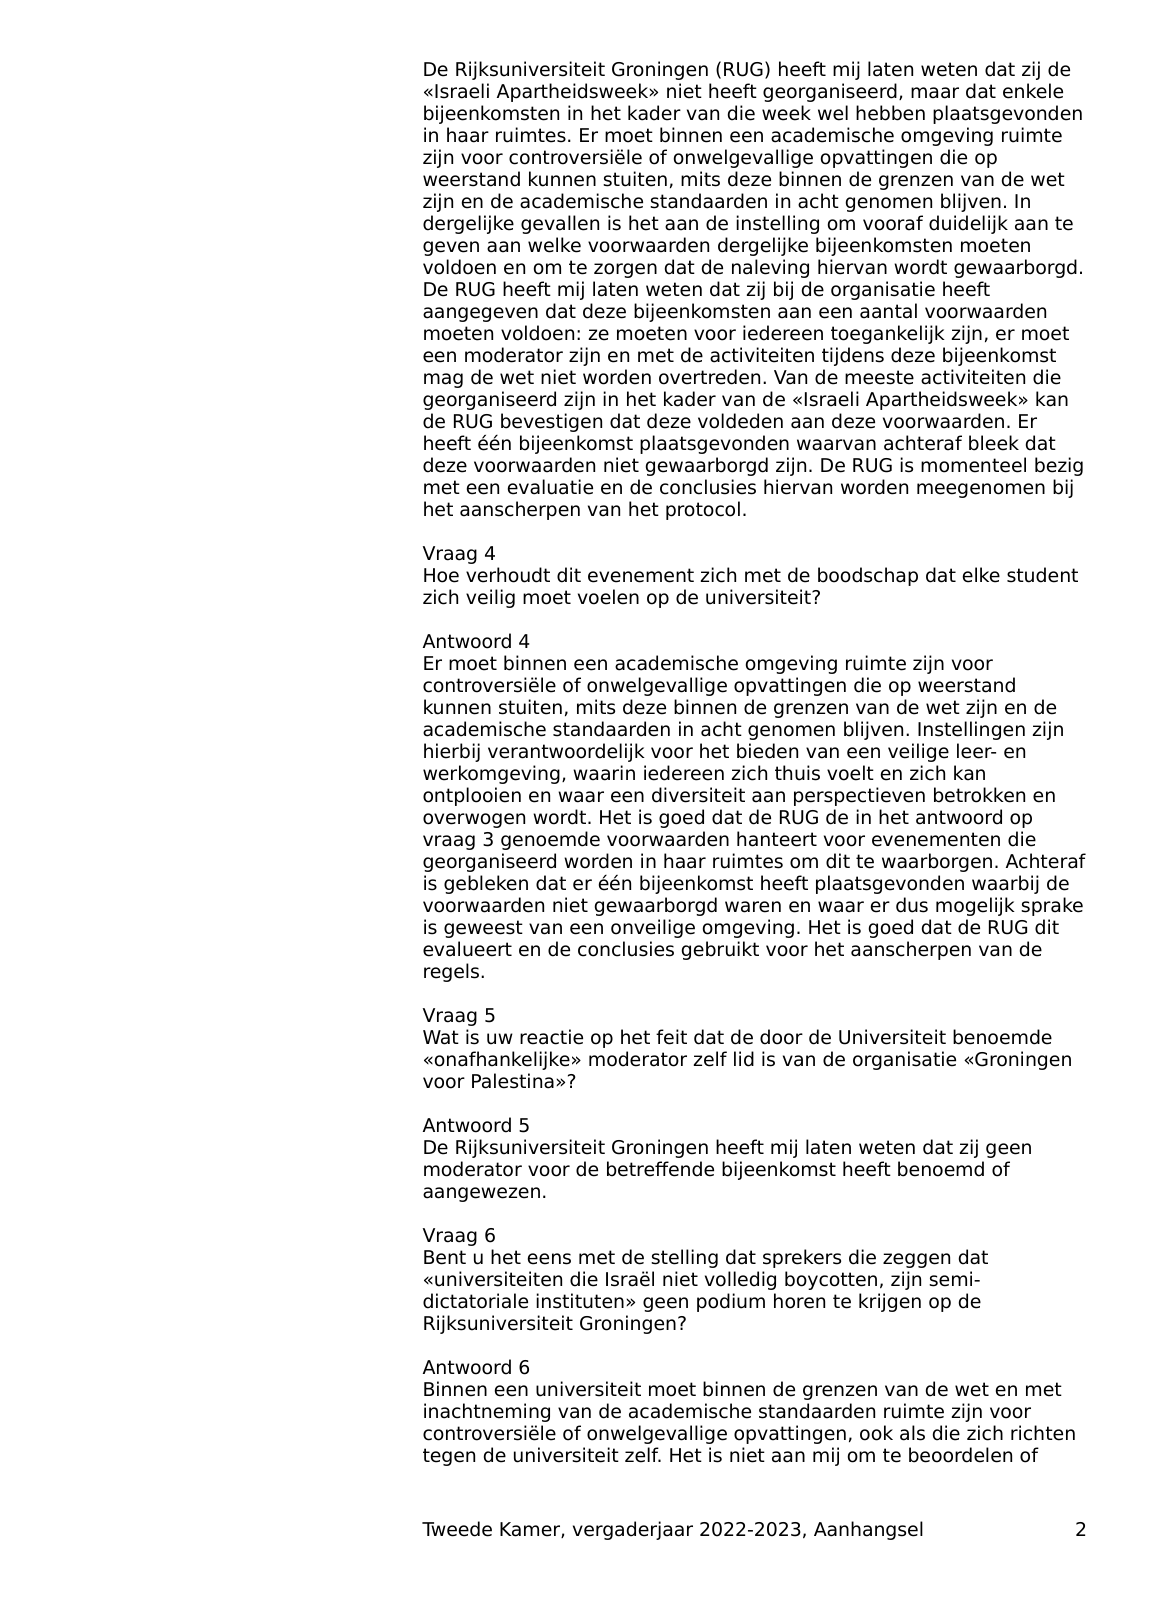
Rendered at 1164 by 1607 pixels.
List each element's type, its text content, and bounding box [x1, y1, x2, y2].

text De Rijksuniversiteit Groningen heeft mij laten weten dat zij geen moderator voor de betreffende bijeenkomst heeft benoemd of aangewezen. [422, 1137, 1087, 1203]
text Bent u het eens met de stelling dat sprekers die zeggen dat «universiteiten die Israël niet volledig boycotten, zijn semi-dictatoriale instituten» geen podium horen te krijgen op de Rijksuniversiteit Groningen? [422, 1247, 1087, 1335]
text Antwoord 4 [422, 631, 1087, 653]
text Vraag 4 [422, 543, 1087, 565]
text Hoe verhoudt dit evenement zich met de boodschap dat elke student zich veilig moet voelen op de universiteit? [422, 565, 1087, 609]
text Binnen een universiteit moet binnen de grenzen van de wet en met inachtneming van de academische standaarden ruimte zijn voor controversiële of onwelgevallige opvattingen, ook als die zich richten tegen de universiteit zelf. Het is niet aan mij om te beoordelen of [422, 1379, 1087, 1467]
text Antwoord 6 [422, 1357, 1087, 1379]
text Er moet binnen een academische omgeving ruimte zijn voor controversiële of onwelgevallige opvattingen die op weerstand kunnen stuiten, mits deze binnen de grenzen van de wet zijn en de academische standaarden in acht genomen blijven. Instellingen zijn hierbij verantwoordelijk voor het bieden van een veilige leer- en werkomgeving, waarin iedereen zich thuis voelt en zich kan ontplooien en waar een diversiteit aan perspectieven betrokken en overwogen wordt. Het is goed dat de RUG de in het antwoord op vraag 3 genoemde voorwaarden hanteert voor evenementen die georganiseerd worden in haar ruimtes om dit te waarborgen. Achteraf is gebleken dat er één bijeenkomst heeft plaatsgevonden waarbij de voorwaarden niet gewaarborgd waren en waar er dus mogelijk sprake is geweest van een onveilige omgeving. Het is goed dat de RUG dit evalueert en de conclusies gebruikt voor het aanscherpen van de regels. [422, 653, 1087, 983]
text Vraag 5 [422, 1005, 1087, 1027]
text Antwoord 5 [422, 1115, 1087, 1137]
text Vraag 6 [422, 1225, 1087, 1247]
text De Rijksuniversiteit Groningen (RUG) heeft mij laten weten dat zij de «Israeli Apartheidsweek» niet heeft georganiseerd, maar dat enkele bijeenkomsten in het kader van die week wel hebben plaatsgevonden in haar ruimtes. Er moet binnen een academische omgeving ruimte zijn voor controversiële of onwelgevallige opvattingen die op weerstand kunnen stuiten, mits deze binnen de grenzen van de wet zijn en de academische standaarden in acht genomen blijven. In dergelijke gevallen is het aan de instelling om vooraf duidelijk aan te geven aan welke voorwaarden dergelijke bijeenkomsten moeten voldoen en om te zorgen dat de naleving hiervan wordt gewaarborgd. De RUG heeft mij laten weten dat zij bij de organisatie heeft aangegeven dat deze bijeenkomsten aan een aantal voorwaarden moeten voldoen: ze moeten voor iedereen toegankelijk zijn, er moet een moderator zijn en met de activiteiten tijdens deze bijeenkomst mag de wet niet worden overtreden. Van de meeste activiteiten die georganiseerd zijn in het kader van de «Israeli Apartheidsweek» kan de RUG bevestigen dat deze voldeden aan deze voorwaarden. Er heeft één bijeenkomst plaatsgevonden waarvan achteraf bleek dat deze voorwaarden niet gewaarborgd zijn. De RUG is momenteel bezig met een evaluatie en de conclusies hiervan worden meegenomen bij het aanscherpen van het protocol. [422, 59, 1087, 521]
text Wat is uw reactie op het feit dat de door de Universiteit benoemde «onafhankelijke» moderator zelf lid is van de organisatie «Groningen voor Palestina»? [422, 1027, 1087, 1093]
